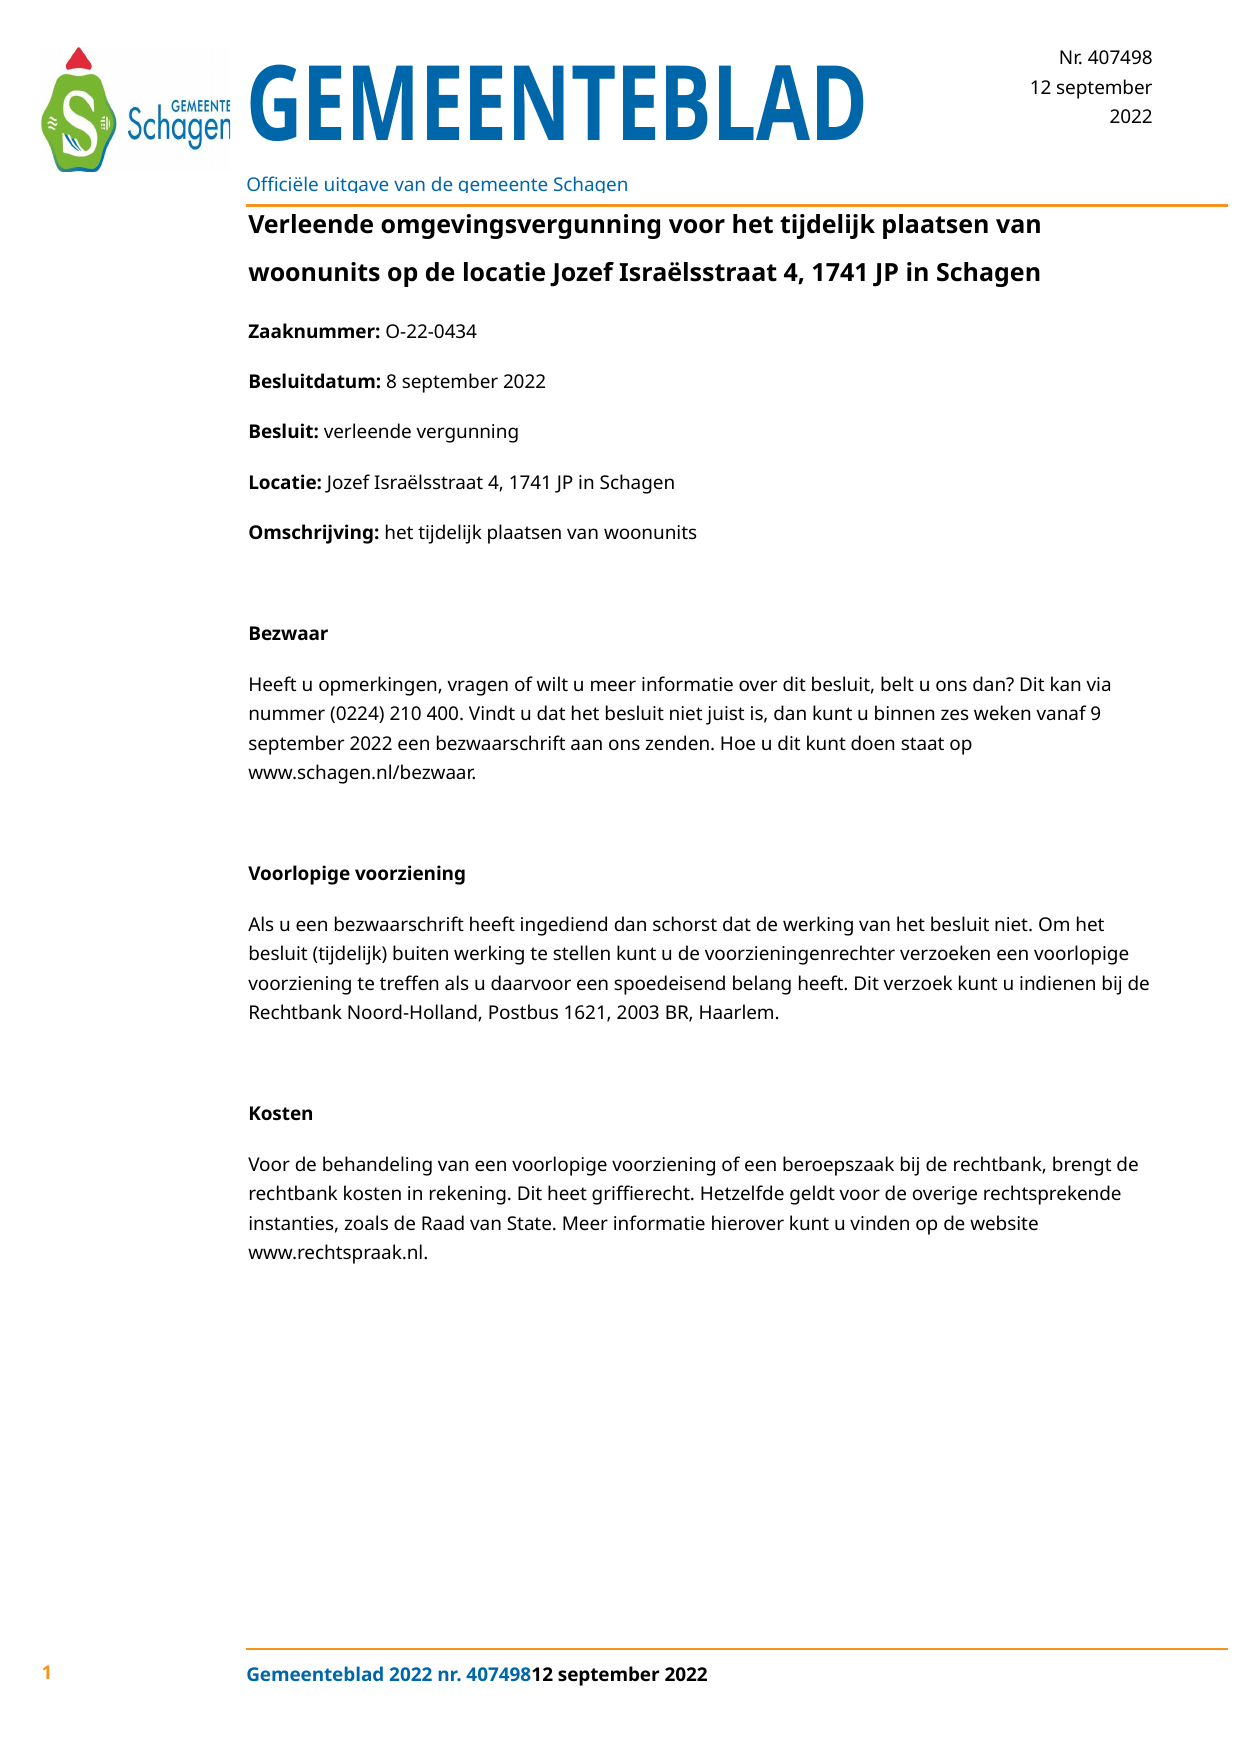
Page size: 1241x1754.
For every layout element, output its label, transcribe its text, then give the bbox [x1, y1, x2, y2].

picture [41, 47, 231, 172]
text Voorlopige voorziening [248, 860, 1152, 886]
text Besluitdatum: 8 september 2022 [248, 368, 1152, 394]
text Besluit: verleende vergunning [248, 419, 1152, 444]
text Omschrijving: het tijdelijk plaatsen van woonunits [248, 519, 1152, 545]
text Bezwaar [248, 620, 1152, 646]
text Zaaknummer: O-22-0434 [248, 318, 1152, 344]
text Verleende omgevingsvergunning voor het tijdelijk plaatsen van woonunits op de locatie Jozef Israëlsstraat 4, 1741 JP in Schagen [248, 207, 1152, 288]
text Locatie: Jozef Israëlsstraat 4, 1741 JP in Schagen [248, 469, 1152, 495]
text Voor de behandeling van een voorlopige voorziening of een beroepszaak bij de rechtbank, brengt de rechtbank kosten in rekening. Dit heet griffierecht. Hetzelfde geldt voor de overige rechtsprekende instanties, zoals de Raad van State. Meer informatie hierover kunt u vinden op de website www.rechtspraak.nl. [248, 1151, 1152, 1265]
text Heeft u opmerkingen, vragen of wilt u meer informatie over dit besluit, belt u ons dan? Dit kan via nummer (0224) 210 400. Vindt u dat het besluit niet juist is, dan kunt u binnen zes weken vanaf 9 september 2022 een bezwaarschrift aan ons zenden. Hoe u dit kunt doen staat op www.schagen.nl/bezwaar. [248, 671, 1152, 785]
text Als u een bezwaarschrift heeft ingediend dan schorst dat de werking van het besluit niet. Om het besluit (tijdelijk) buiten werking te stellen kunt u de voorzieningenrechter verzoeken een voorlopige voorziening te treffen als u daarvoor een spoedeisend belang heeft. Dit verzoek kunt u indienen bij de Rechtbank Noord-Holland, Postbus 1621, 2003 BR, Haarlem. [248, 911, 1152, 1025]
text Kosten [248, 1100, 1152, 1126]
